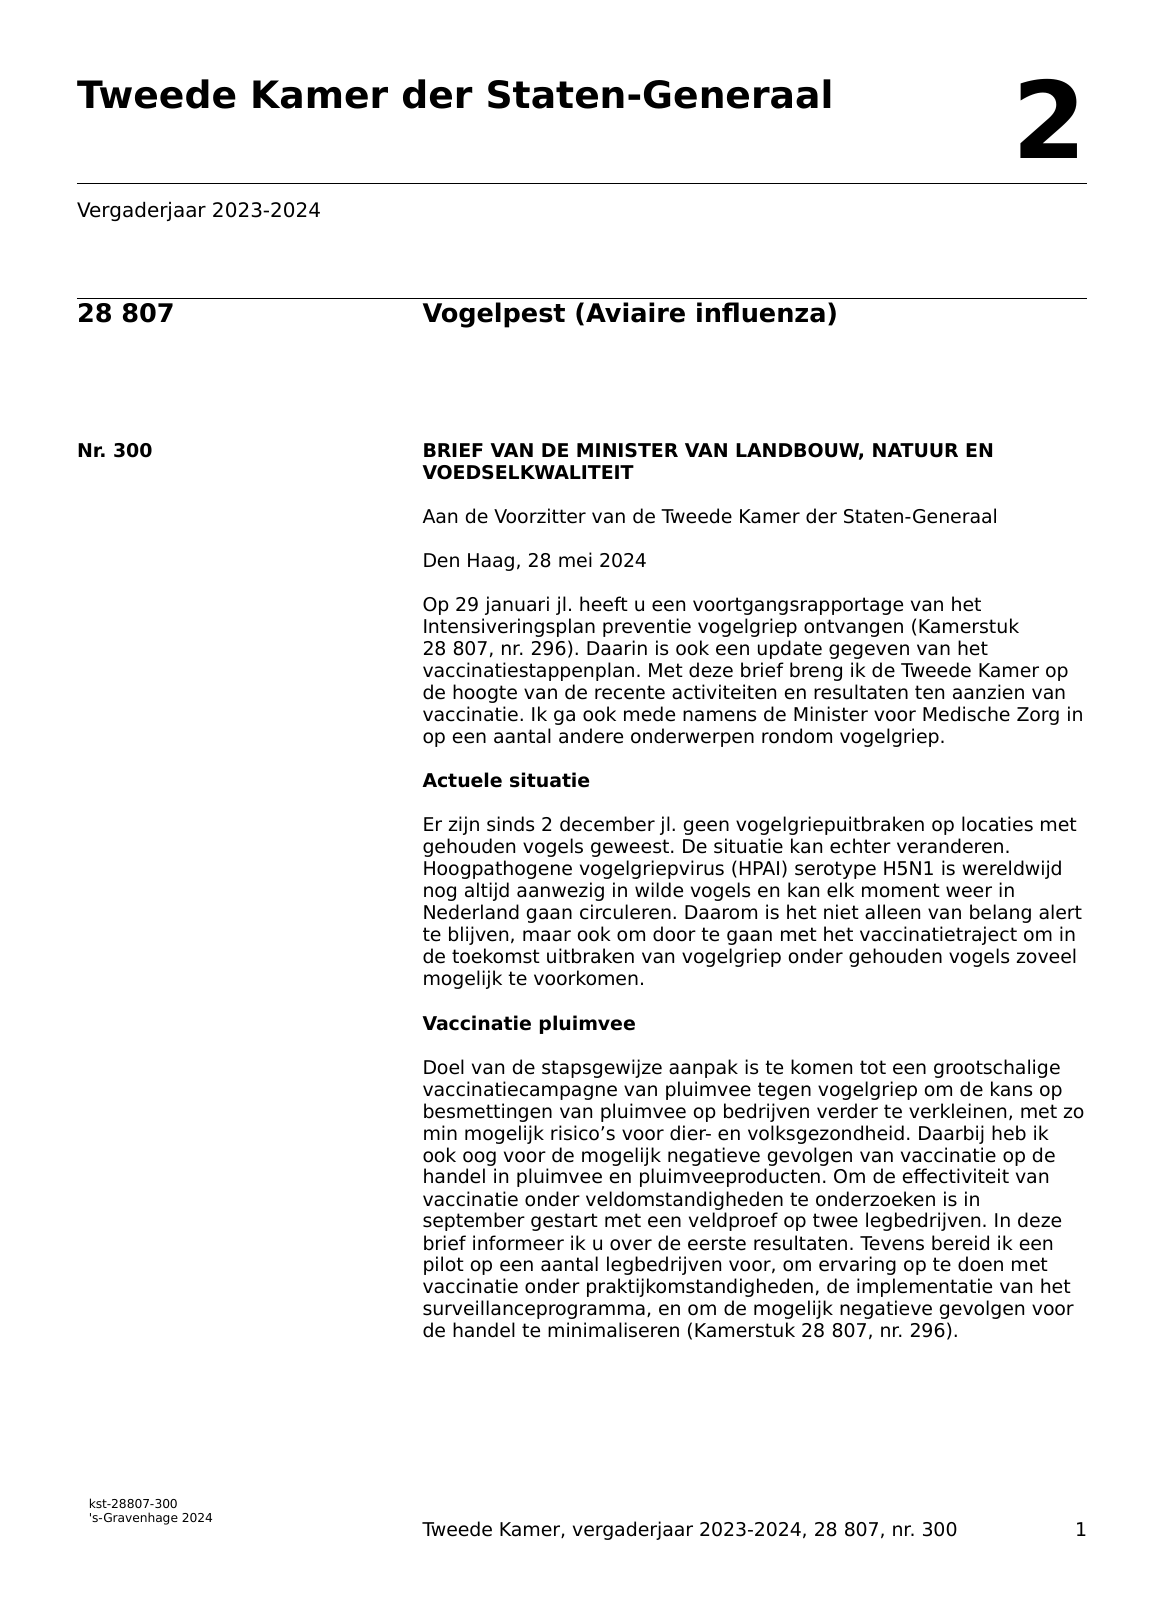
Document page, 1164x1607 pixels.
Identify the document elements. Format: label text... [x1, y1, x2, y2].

text Doel van de stapsgewijze aanpak is te komen tot een grootschalige vaccinatiecampagne van pluimvee tegen vogelgriep om de kans op besmettingen van pluimvee op bedrijven verder te verkleinen, met zo min mogelijk risico’s voor dier- en volksgezondheid. Daarbij heb ik ook oog voor de mogelijk negatieve gevolgen van vaccinatie op de handel in pluimvee en pluimveeproducten. Om de effectiviteit van vaccinatie onder veldomstandigheden te onderzoeken is in september gestart met een veldproef op twee legbedrijven. In deze brief informeer ik u over de eerste resultaten. Tevens bereid ik een pilot op een aantal legbedrijven voor, om ervaring op te doen met vaccinatie onder praktijkomstandigheden, de implementatie van het surveillanceprogramma, en om de mogelijk negatieve gevolgen voor de handel te minimaliseren (Kamerstuk 28 807, nr. 296). [422, 1057, 1087, 1342]
subtitle 28 807 Vogelpest (Aviaire influenza) [77, 299, 1087, 329]
subtitle Actuele situatie [422, 770, 1087, 792]
text 's-Gravenhage 2024 [88, 1511, 323, 1525]
table_cell Vergaderjaar 2023-2024 [77, 184, 1087, 298]
subtitle Nr. 300 BRIEF VAN DE MINISTER VAN LANDBOUW, NATUUR EN VOEDSELKWALITEIT [77, 440, 1087, 484]
text Op 29 januari jl. heeft u een voortgangsrapportage van het Intensiveringsplan preventie vogelgriep ontvangen (Kamerstuk 28 807, nr. 296). Daarin is ook een update gegeven van het vaccinatiestappenplan. Met deze brief breng ik de Tweede Kamer op de hoogte van de recente activiteiten en resultaten ten aanzien van vaccinatie. Ik ga ook mede namens de Minister voor Medische Zorg in op een aantal andere onderwerpen rondom vogelgriep. [422, 594, 1087, 748]
text Den Haag, 28 mei 2024 [422, 550, 1087, 572]
subtitle Vaccinatie pluimvee [422, 1012, 1087, 1034]
text kst-28807-300 [88, 1497, 323, 1511]
table_header Tweede Kamer der Staten-Generaal [77, 59, 886, 183]
table_header 2 [886, 59, 1087, 183]
text Er zijn sinds 2 december jl. geen vogelgriepuitbraken op locaties met gehouden vogels geweest. De situatie kan echter veranderen. Hoogpathogene vogelgriepvirus (HPAI) serotype H5N1 is wereldwijd nog altijd aanwezig in wilde vogels en kan elk moment weer in Nederland gaan circuleren. Daarom is het niet alleen van belang alert te blijven, maar ook om door te gaan met het vaccinatietraject om in de toekomst uitbraken van vogelgriep onder gehouden vogels zoveel mogelijk te voorkomen. [422, 814, 1087, 990]
text Aan de Voorzitter van de Tweede Kamer der Staten-Generaal [422, 506, 1087, 528]
